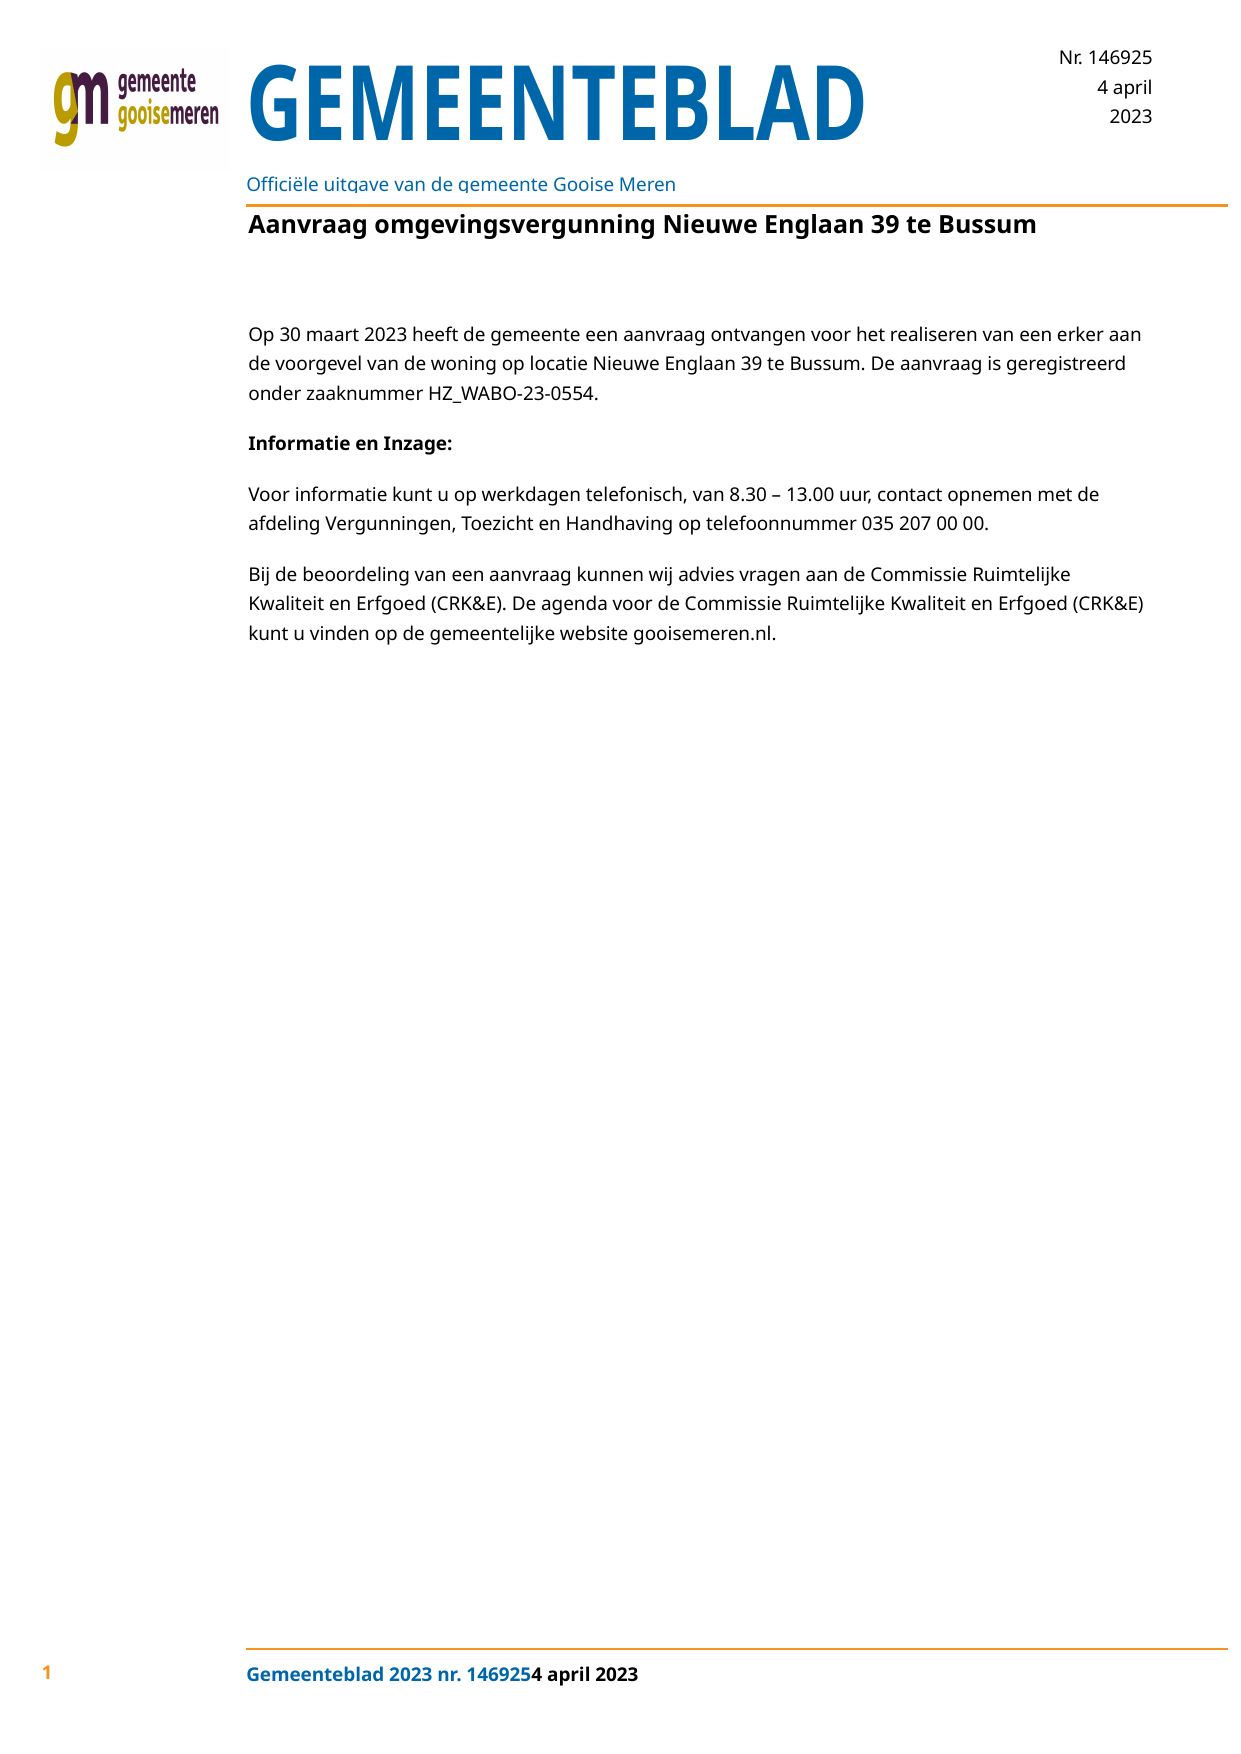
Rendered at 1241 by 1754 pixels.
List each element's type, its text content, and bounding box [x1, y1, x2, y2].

picture [41, 47, 231, 172]
text Aanvraag omgevingsvergunning Nieuwe Englaan 39 te Bussum [248, 207, 1152, 241]
text Bij de beoordeling van een aanvraag kunnen wij advies vragen aan de Commissie Ruimtelijke Kwaliteit en Erfgoed (CRK&E). De agenda voor de Commissie Ruimtelijke Kwaliteit en Erfgoed (CRK&E) kunt u vinden op de gemeentelijke website gooisemeren.nl. [248, 561, 1152, 646]
text Voor informatie kunt u op werkdagen telefonisch, van 8.30 – 13.00 uur, contact opnemen met de afdeling Vergunningen, Toezicht en Handhaving op telefoonnummer 035 207 00 00. [248, 481, 1152, 536]
text Op 30 maart 2023 heeft de gemeente een aanvraag ontvangen voor het realiseren van een erker aan de voorgevel van de woning op locatie Nieuwe Englaan 39 te Bussum. De aanvraag is geregistreerd onder zaaknummer HZ_WABO-23-0554. [248, 321, 1152, 406]
text Informatie en Inzage: [248, 430, 1152, 456]
